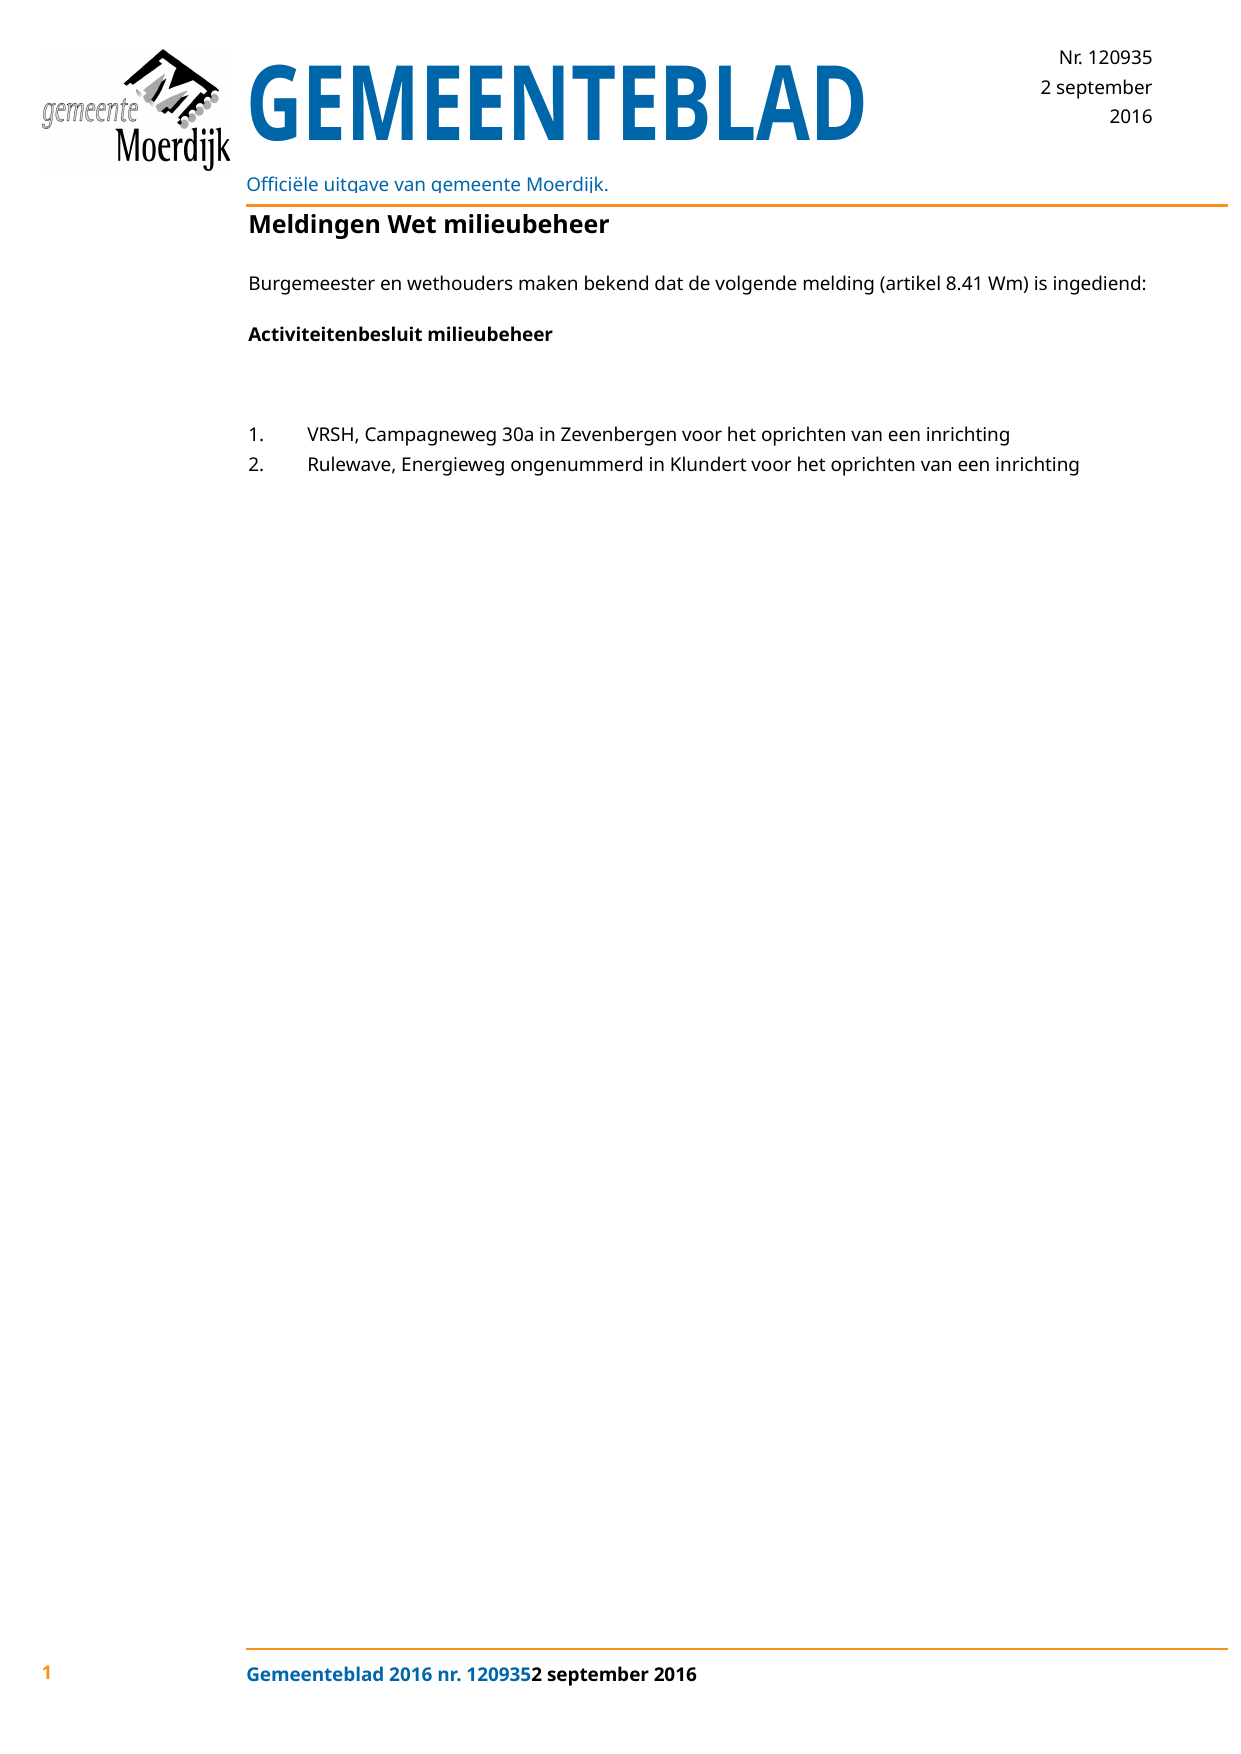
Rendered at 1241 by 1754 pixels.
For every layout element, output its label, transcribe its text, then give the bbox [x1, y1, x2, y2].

text Activiteitenbesluit milieubeheer [248, 321, 1152, 346]
picture [41, 47, 231, 172]
list VRSH, Campagneweg 30a in Zevenbergen voor het oprichten van een inrichting [248, 422, 1152, 447]
text Meldingen Wet milieubeheer [248, 207, 1152, 241]
text Burgemeester en wethouders maken bekend dat de volgende melding (artikel 8.41 Wm) is ingediend: [248, 270, 1152, 296]
list Rulewave, Energieweg ongenummerd in Klundert voor het oprichten van een inrichting [248, 451, 1152, 477]
